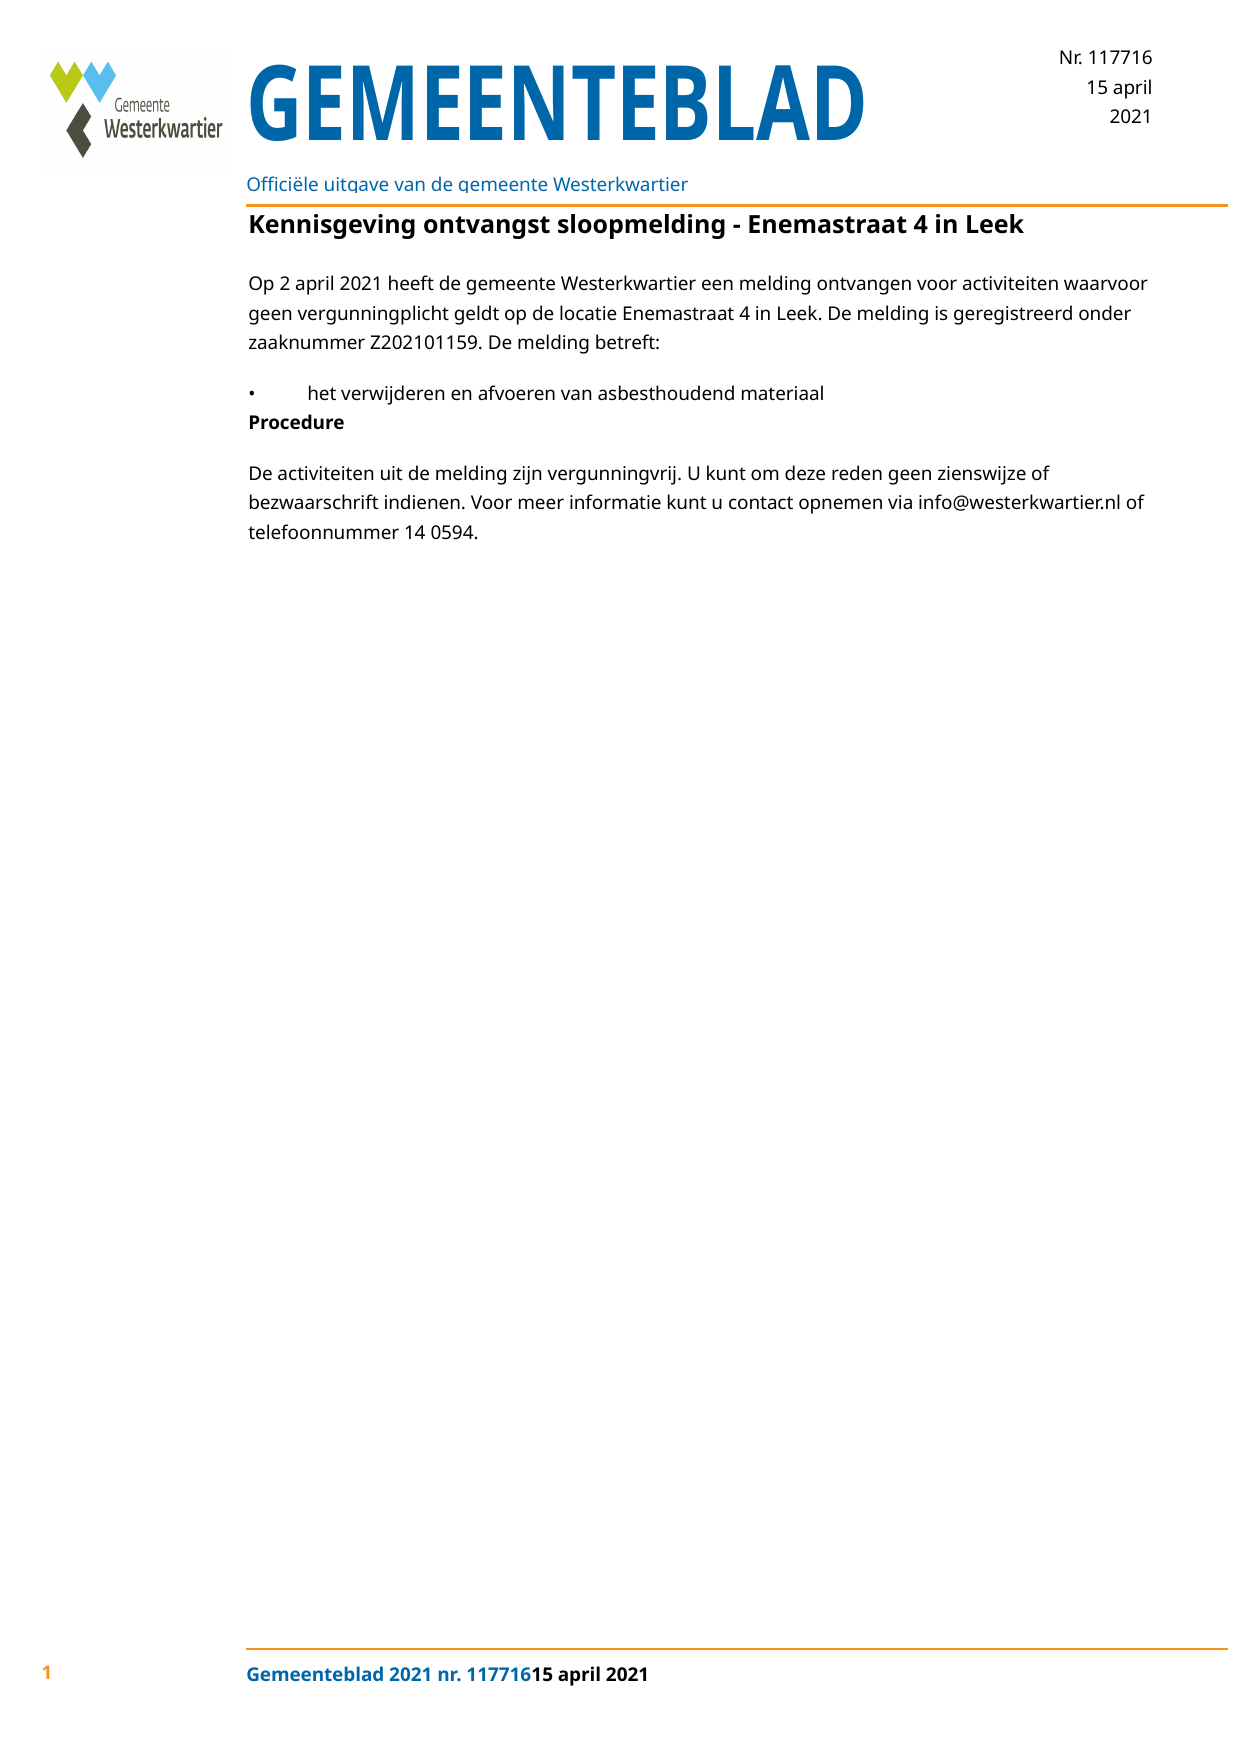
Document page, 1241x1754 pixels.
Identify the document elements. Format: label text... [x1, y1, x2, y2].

text Kennisgeving ontvangst sloopmelding - Enemastraat 4 in Leek [248, 207, 1152, 241]
text Procedure [248, 409, 1152, 435]
picture [41, 47, 231, 172]
list het verwijderen en afvoeren van asbesthoudend materiaal [248, 380, 1152, 406]
text Op 2 april 2021 heeft de gemeente Westerkwartier een melding ontvangen voor activiteiten waarvoor geen vergunningplicht geldt op de locatie Enemastraat 4 in Leek. De melding is geregistreerd onder zaaknummer Z202101159. De melding betreft: [248, 270, 1152, 355]
text De activiteiten uit de melding zijn vergunningvrij. U kunt om deze reden geen zienswijze of bezwaarschrift indienen. Voor meer informatie kunt u contact opnemen via info@westerkwartier.nl of telefoonnummer 14 0594. [248, 460, 1152, 545]
